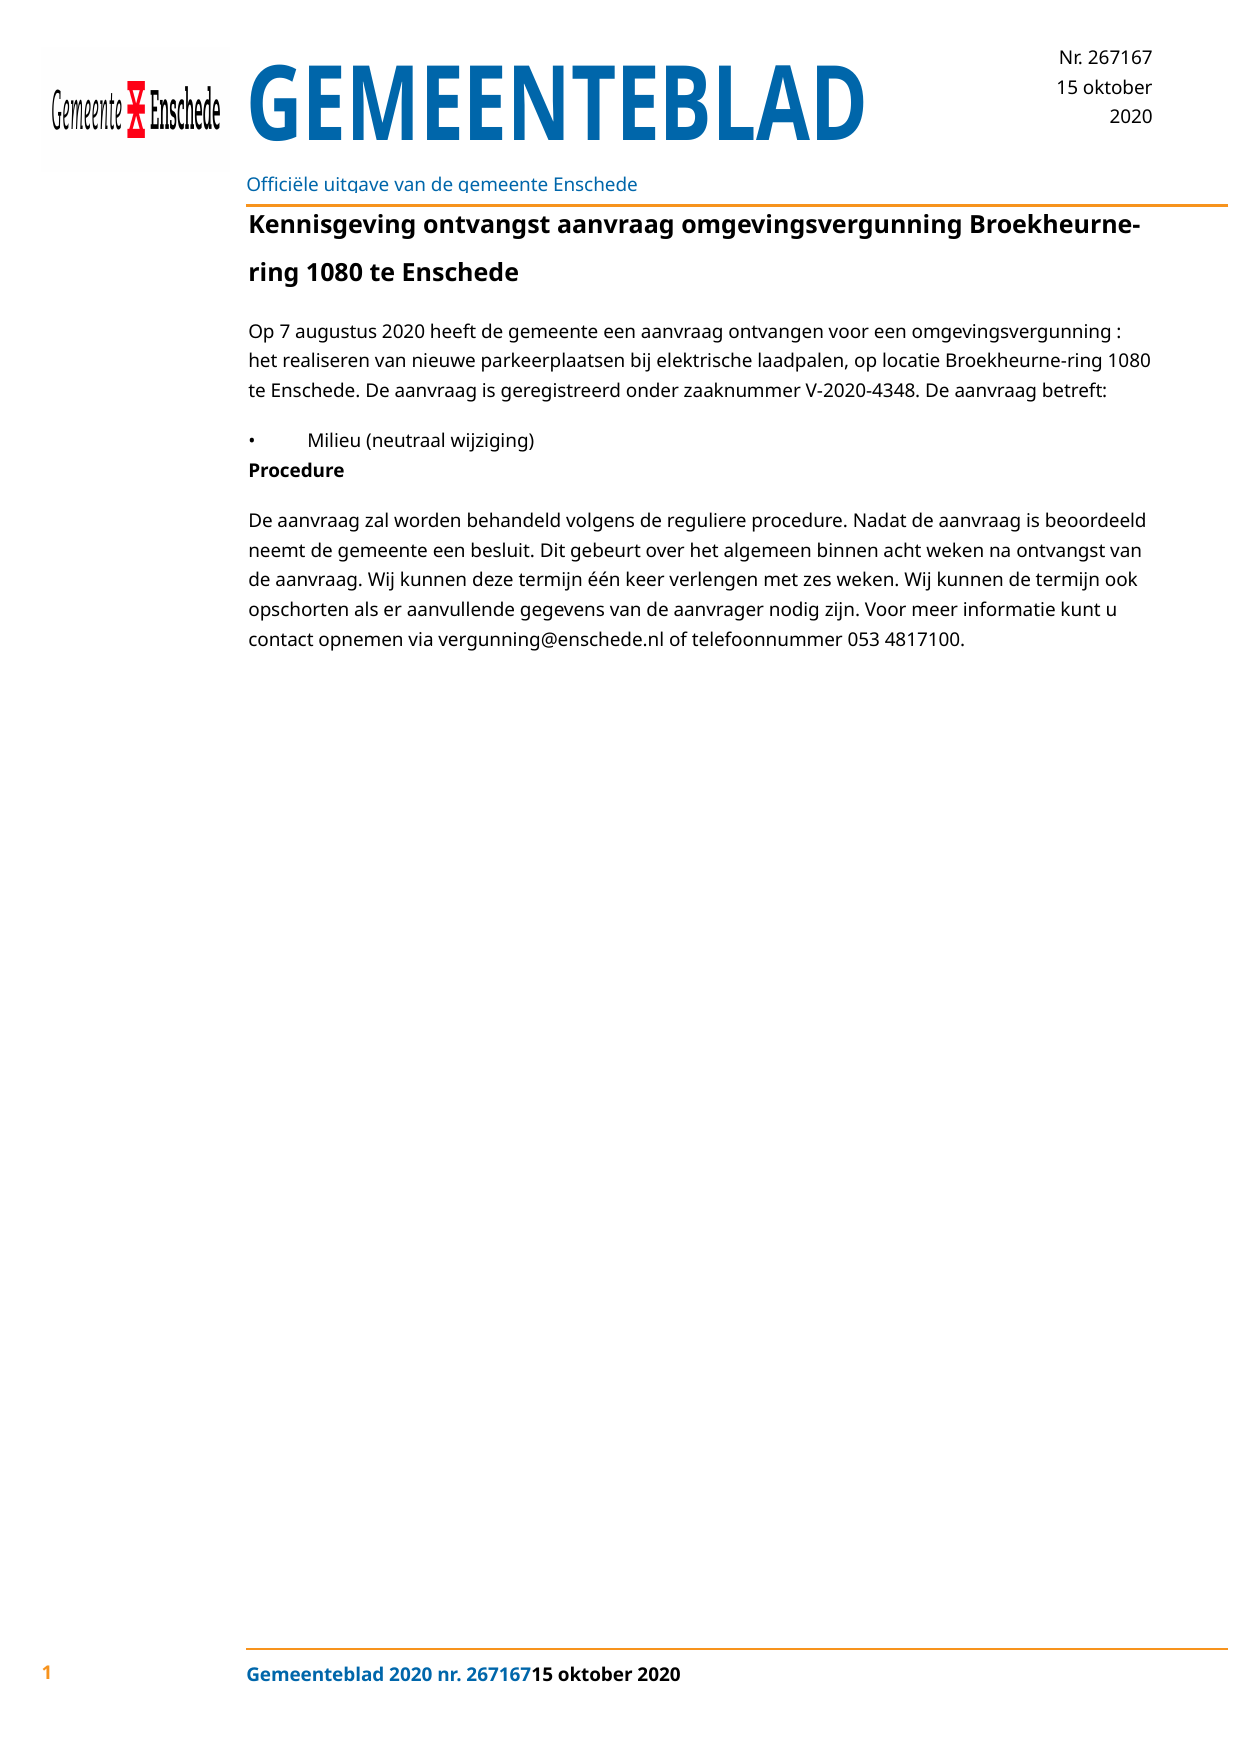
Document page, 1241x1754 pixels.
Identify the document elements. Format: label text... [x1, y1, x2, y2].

text De aanvraag zal worden behandeld volgens de reguliere procedure. Nadat de aanvraag is beoordeeld neemt de gemeente een besluit. Dit gebeurt over het algemeen binnen acht weken na ontvangst van de aanvraag. Wij kunnen deze termijn één keer verlengen met zes weken. Wij kunnen de termijn ook opschorten als er aanvullende gegevens van de aanvrager nodig zijn. Voor meer informatie kunt u contact opnemen via vergunning@enschede.nl of telefoonnummer 053 4817100. [248, 507, 1152, 652]
text Kennisgeving ontvangst aanvraag omgevingsvergunning Broekheurne-ring 1080 te Enschede [248, 207, 1152, 288]
picture [41, 47, 231, 172]
text Procedure [248, 457, 1152, 483]
list Milieu (neutraal wijziging) [248, 427, 1152, 453]
text Op 7 augustus 2020 heeft de gemeente een aanvraag ontvangen voor een omgevingsvergunning : het realiseren van nieuwe parkeerplaatsen bij elektrische laadpalen, op locatie Broekheurne-ring 1080 te Enschede. De aanvraag is geregistreerd onder zaaknummer V-2020-4348. De aanvraag betreft: [248, 318, 1152, 403]
